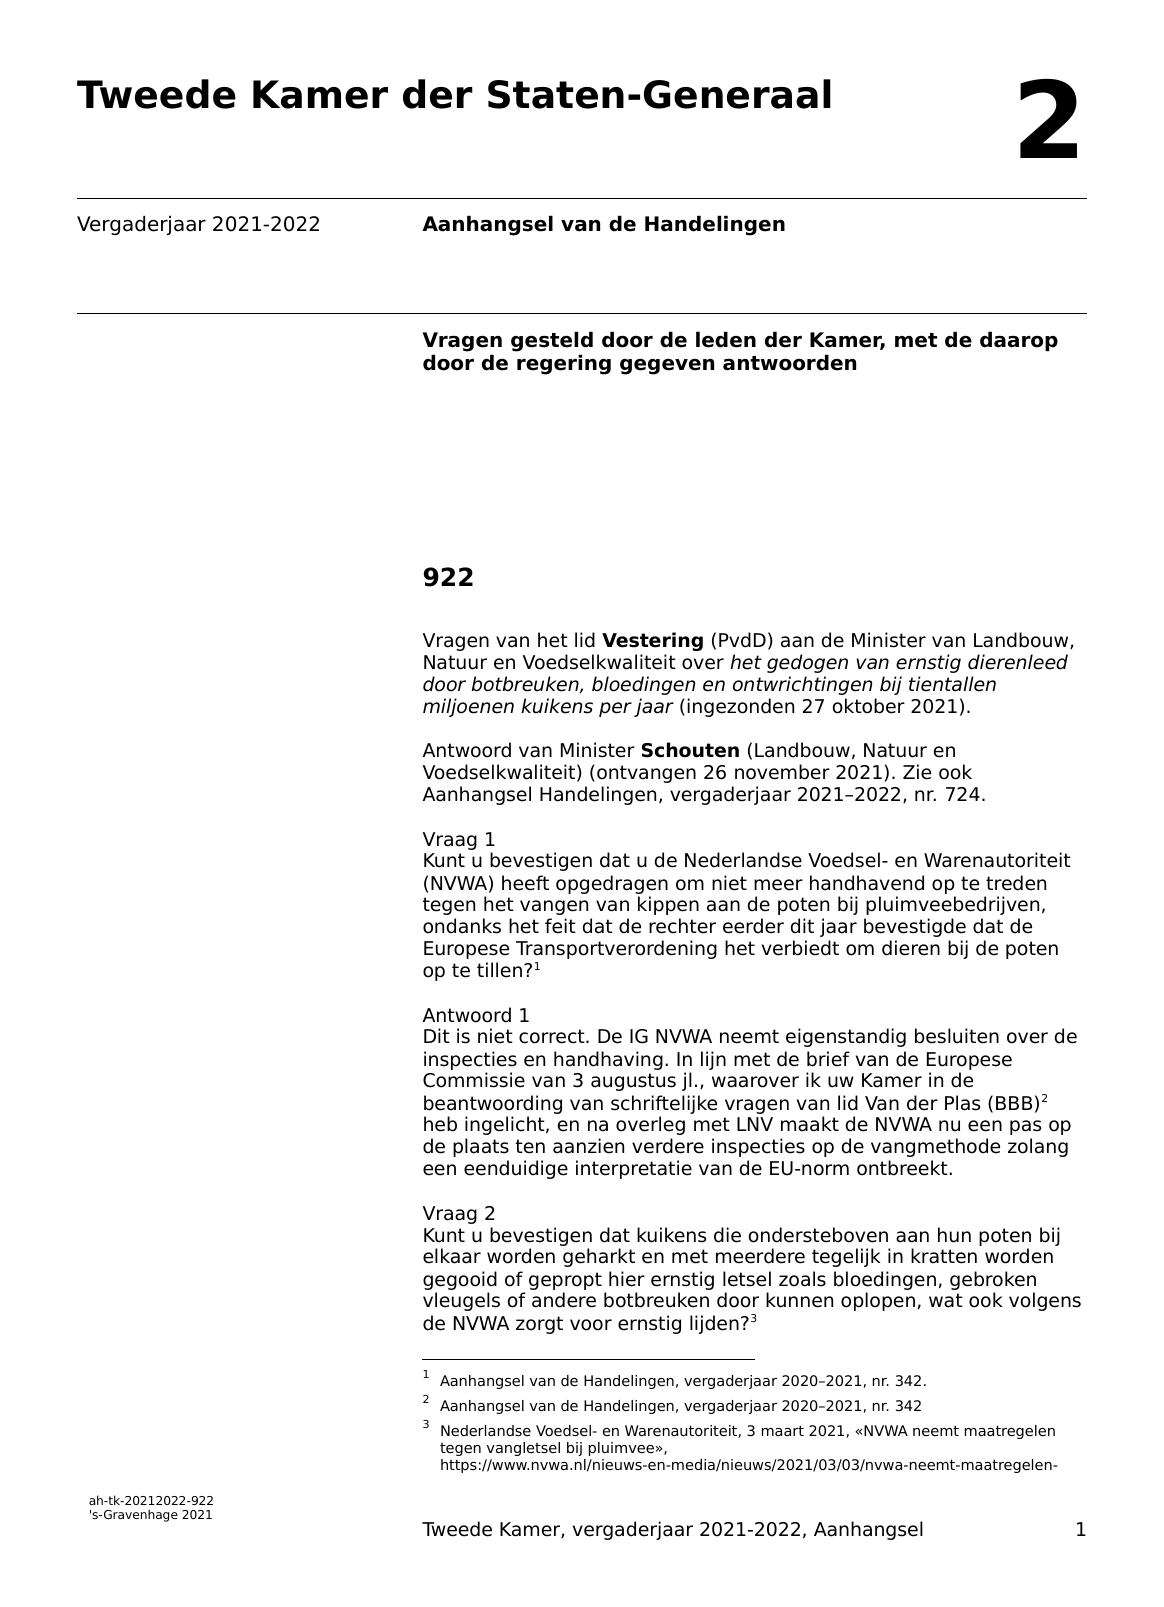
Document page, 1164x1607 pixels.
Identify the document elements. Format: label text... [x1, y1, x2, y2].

table_cell [77, 314, 422, 375]
table_header Tweede Kamer der Staten-Generaal [77, 59, 886, 198]
text Aanhangsel van de Handelingen, vergaderjaar 2020–2021, nr. 342. [422, 1368, 1087, 1391]
text Vraag 1 [422, 828, 1087, 850]
text Vragen van het lid Vestering (PvdD) aan de Minister van Landbouw, Natuur en Voedselkwaliteit over het gedogen van ernstig dierenleed door botbreuken, bloedingen en ontwrichtingen bij tientallen miljoenen kuikens per jaar (ingezonden 27 oktober 2021). [422, 630, 1087, 718]
table_cell Vergaderjaar 2021-2022 [77, 199, 422, 313]
text Antwoord 1 [422, 1004, 1087, 1026]
text Dit is niet correct. De IG NVWA neemt eigenstandig besluiten over de inspecties en handhaving. In lijn met de brief van de Europese Commissie van 3 augustus jl., waarover ik uw Kamer in de beantwoording van schriftelijke vragen van lid Van der Plas (BBB) heb ingelicht, en na overleg met LNV maakt de NVWA nu een pas op de plaats ten aanzien verdere inspecties op de vangmethode zolang een eenduidige interpretatie van de EU-norm ontbreekt. [422, 1026, 1087, 1180]
text Kunt u bevestigen dat u de Nederlandse Voedsel- en Warenautoriteit (NVWA) heeft opgedragen om niet meer handhavend op te treden tegen het vangen van kippen aan de poten bij pluimveebedrijven, ondanks het feit dat de rechter eerder dit jaar bevestigde dat de Europese Transportverordening het verbiedt om dieren bij de poten op te tillen? [422, 850, 1087, 982]
table_cell Aanhangsel van de Handelingen [422, 199, 1087, 313]
text Aanhangsel van de Handelingen, vergaderjaar 2020–2021, nr. 342 [422, 1393, 1087, 1416]
text Antwoord van Minister Schouten (Landbouw, Natuur en Voedselkwaliteit) (ontvangen 26 november 2021). Zie ook Aanhangsel Handelingen, vergaderjaar 2021–2022, nr. 724. [422, 740, 1087, 806]
text Kunt u bevestigen dat kuikens die ondersteboven aan hun poten bij elkaar worden geharkt en met meerdere tegelijk in kratten worden gegooid of gepropt hier ernstig letsel zoals bloedingen, gebroken vleugels of andere botbreuken door kunnen oplopen, wat ook volgens de NVWA zorgt voor ernstig lijden? [422, 1224, 1087, 1334]
text Nederlandse Voedsel- en Warenautoriteit, 3 maart 2021, «NVWA neemt maatregelen tegen vangletsel bij pluimvee», https://www.nvwa.nl/nieuws-en-media/nieuws/2021/03/03/nvwa-neemt-maatregelen- [422, 1418, 1087, 1474]
text 's-Gravenhage 2021 [88, 1508, 323, 1522]
text ah-tk-20212022-922 [88, 1494, 323, 1508]
table_cell Vragen gesteld door de leden der Kamer, met de daarop door de regering gegeven antwoorden [422, 314, 1087, 375]
text 922 [422, 563, 1087, 592]
text Vraag 2 [422, 1202, 1087, 1224]
table_header 2 [886, 59, 1087, 198]
